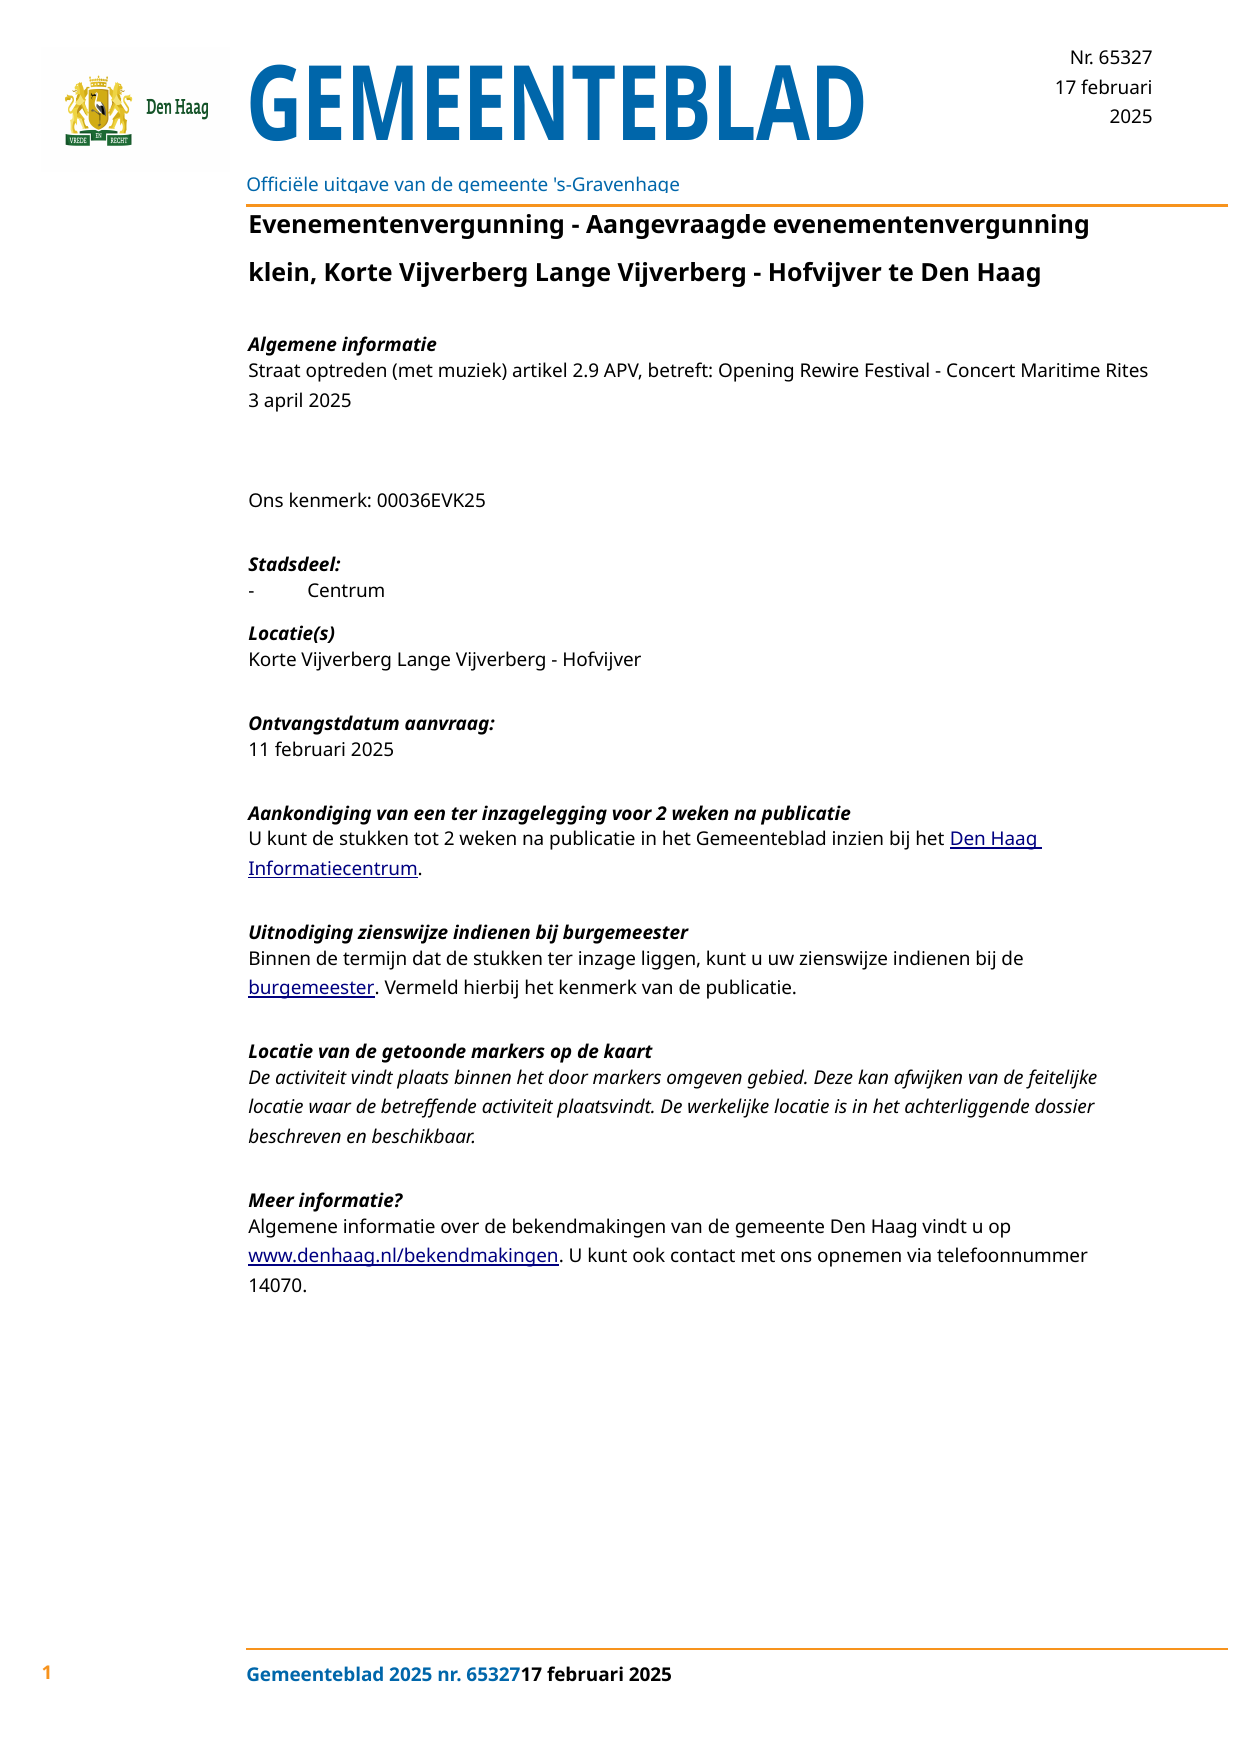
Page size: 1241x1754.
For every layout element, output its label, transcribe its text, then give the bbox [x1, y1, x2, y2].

text Stadsdeel: [248, 552, 1152, 577]
list Centrum [248, 577, 1152, 603]
text Meer informatie? [248, 1187, 1152, 1213]
text Evenementenvergunning - Aangevraagde evenementenvergunning klein, Korte Vijverberg Lange Vijverberg - Hofvijver te Den Haag [248, 207, 1152, 288]
text Locatie(s) [248, 620, 1152, 646]
text 11 februari 2025 [248, 736, 1152, 762]
text Locatie van de getoonde markers op de kaart [248, 1038, 1152, 1064]
text Ons kenmerk: 00036EVK25 [248, 488, 1152, 513]
text Algemene informatie over de bekendmakingen van de gemeente Den Haag vindt u op www.denhaag.nl/bekendmakingen. U kunt ook contact met ons opnemen via telefoonnummer 14070. [248, 1213, 1152, 1298]
text Uitnodiging zienswijze indienen bij burgemeester [248, 919, 1152, 945]
picture [41, 47, 231, 172]
text U kunt de stukken tot 2 weken na publicatie in het Gemeenteblad inzien bij het Den Haag Informatiecentrum. [248, 826, 1152, 881]
text Binnen de termijn dat de stukken ter inzage liggen, kunt u uw zienswijze indienen bij de burgemeester. Vermeld hierbij het kenmerk van de publicatie. [248, 945, 1152, 1000]
text De activiteit vindt plaats binnen het door markers omgeven gebied. Deze kan afwijken van de feitelijke locatie waar de betreffende activiteit plaatsvindt. De werkelijke locatie is in het achterliggende dossier beschreven en beschikbaar. [248, 1064, 1152, 1149]
text Ontvangstdatum aanvraag: [248, 710, 1152, 736]
text Aankondiging van een ter inzagelegging voor 2 weken na publicatie [248, 800, 1152, 826]
text Korte Vijverberg Lange Vijverberg - Hofvijver [248, 646, 1152, 672]
text Straat optreden (met muziek) artikel 2.9 APV, betreft: Opening Rewire Festival - Concert Maritime Rites 3 april 2025 [248, 357, 1152, 412]
text Algemene informatie [248, 331, 1152, 357]
